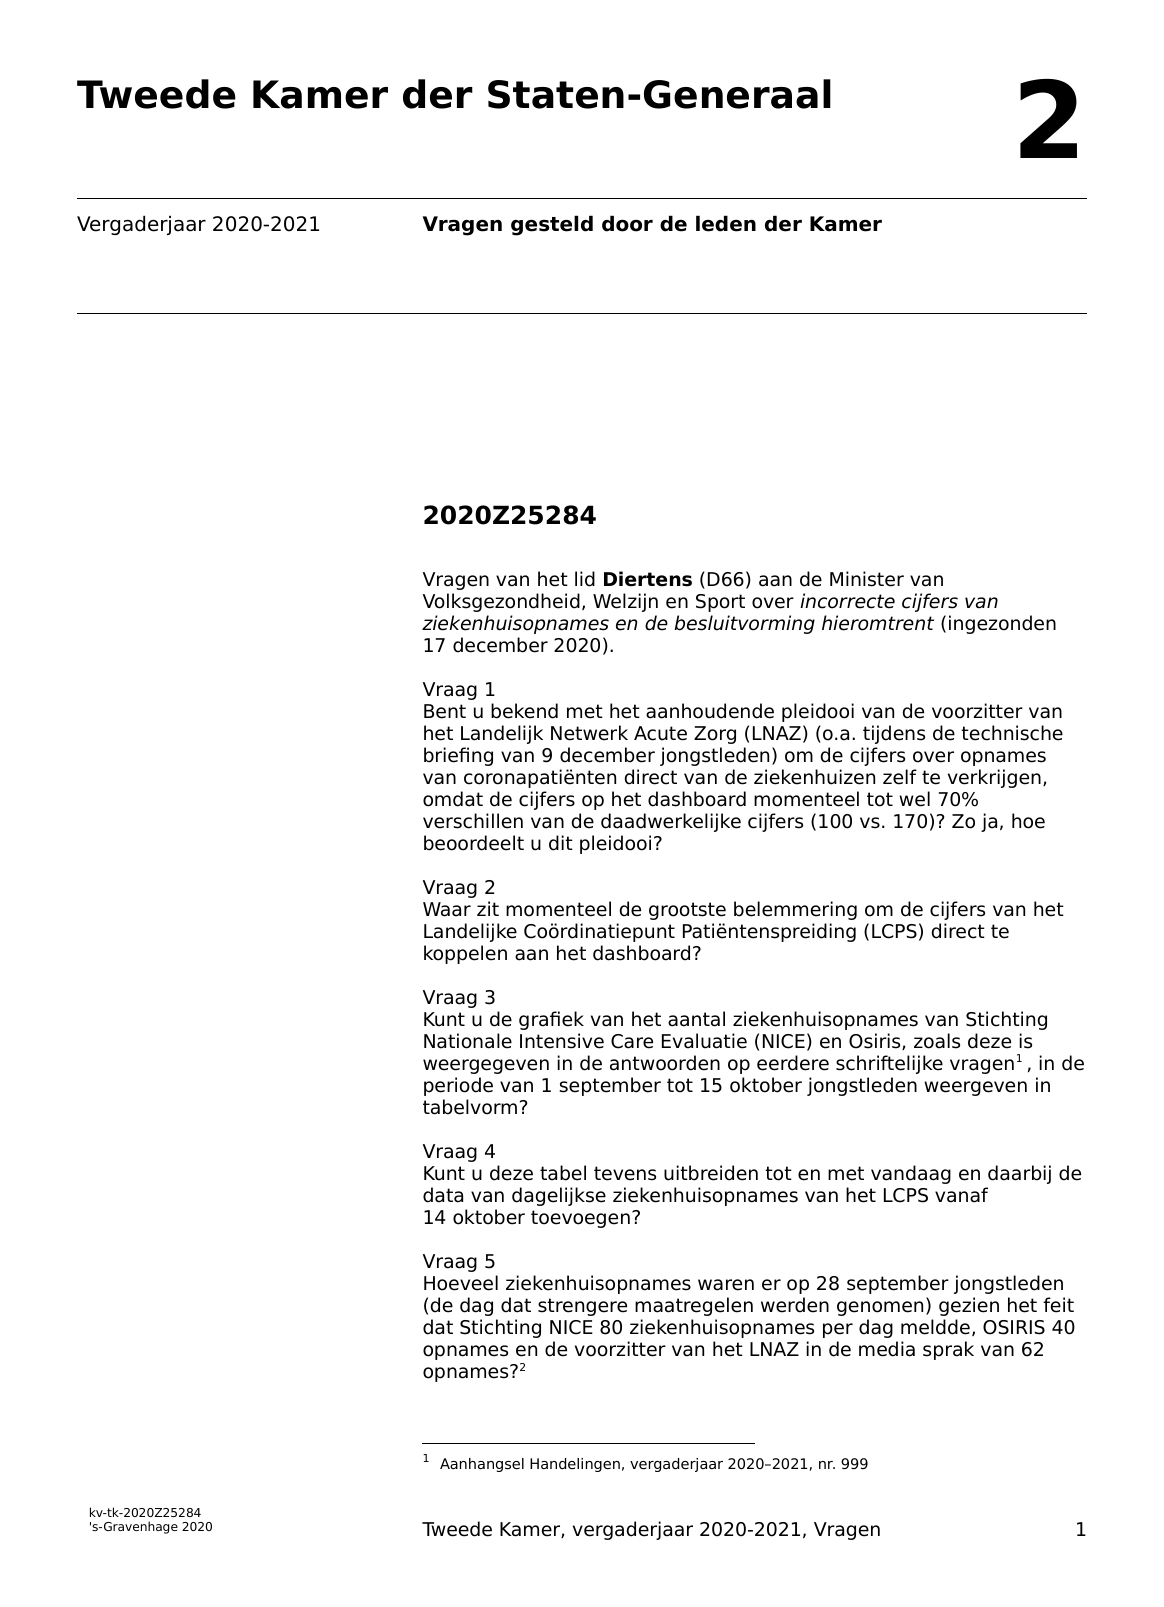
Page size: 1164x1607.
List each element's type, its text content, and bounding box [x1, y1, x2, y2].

table_header 2 [886, 59, 1087, 198]
text Bent u bekend met het aanhoudende pleidooi van de voorzitter van het Landelijk Netwerk Acute Zorg (LNAZ) (o.a. tijdens de technische briefing van 9 december jongstleden) om de cijfers over opnames van coronapatiënten direct van de ziekenhuizen zelf te verkrijgen, omdat de cijfers op het dashboard momenteel tot wel 70% verschillen van de daadwerkelijke cijfers (100 vs. 170)? Zo ja, hoe beoordeelt u dit pleidooi? [422, 701, 1087, 855]
text Vraag 3 [422, 987, 1087, 1009]
text kv-tk-2020Z25284 [88, 1506, 323, 1520]
text Kunt u de grafiek van het aantal ziekenhuisopnames van Stichting Nationale Intensive Care Evaluatie (NICE) en Osiris, zoals deze is weergegeven in de antwoorden op eerdere schriftelijke vragen, in de periode van 1 september tot 15 oktober jongstleden weergeven in tabelvorm? [422, 1009, 1087, 1119]
table_cell Vergaderjaar 2020-2021 [77, 199, 422, 313]
text Vraag 1 [422, 679, 1087, 701]
text Hoeveel ziekenhuisopnames waren er op 28 september jongstleden (de dag dat strengere maatregelen werden genomen) gezien het feit dat Stichting NICE 80 ziekenhuisopnames per dag meldde, OSIRIS 40 opnames en de voorzitter van het LNAZ in de media sprak van 62 opnames? [422, 1273, 1087, 1383]
text 's-Gravenhage 2020 [88, 1520, 323, 1534]
text Aanhangsel Handelingen, vergaderjaar 2020–2021, nr. 999 [422, 1452, 1087, 1474]
text Vragen van het lid Diertens (D66) aan de Minister van Volksgezondheid, Welzijn en Sport over incorrecte cijfers van ziekenhuisopnames en de besluitvorming hieromtrent (ingezonden 17 december 2020). [422, 569, 1087, 657]
text Vraag 5 [422, 1251, 1087, 1273]
text 2020Z25284 [422, 501, 1087, 531]
table_cell Vragen gesteld door de leden der Kamer [422, 199, 1087, 313]
text Kunt u deze tabel tevens uitbreiden tot en met vandaag en daarbij de data van dagelijkse ziekenhuisopnames van het LCPS vanaf 14 oktober toevoegen? [422, 1163, 1087, 1229]
text Vraag 4 [422, 1141, 1087, 1163]
text Vraag 2 [422, 877, 1087, 899]
table_header Tweede Kamer der Staten-Generaal [77, 59, 886, 198]
text Waar zit momenteel de grootste belemmering om de cijfers van het Landelijke Coördinatiepunt Patiëntenspreiding (LCPS) direct te koppelen aan het dashboard? [422, 899, 1087, 965]
